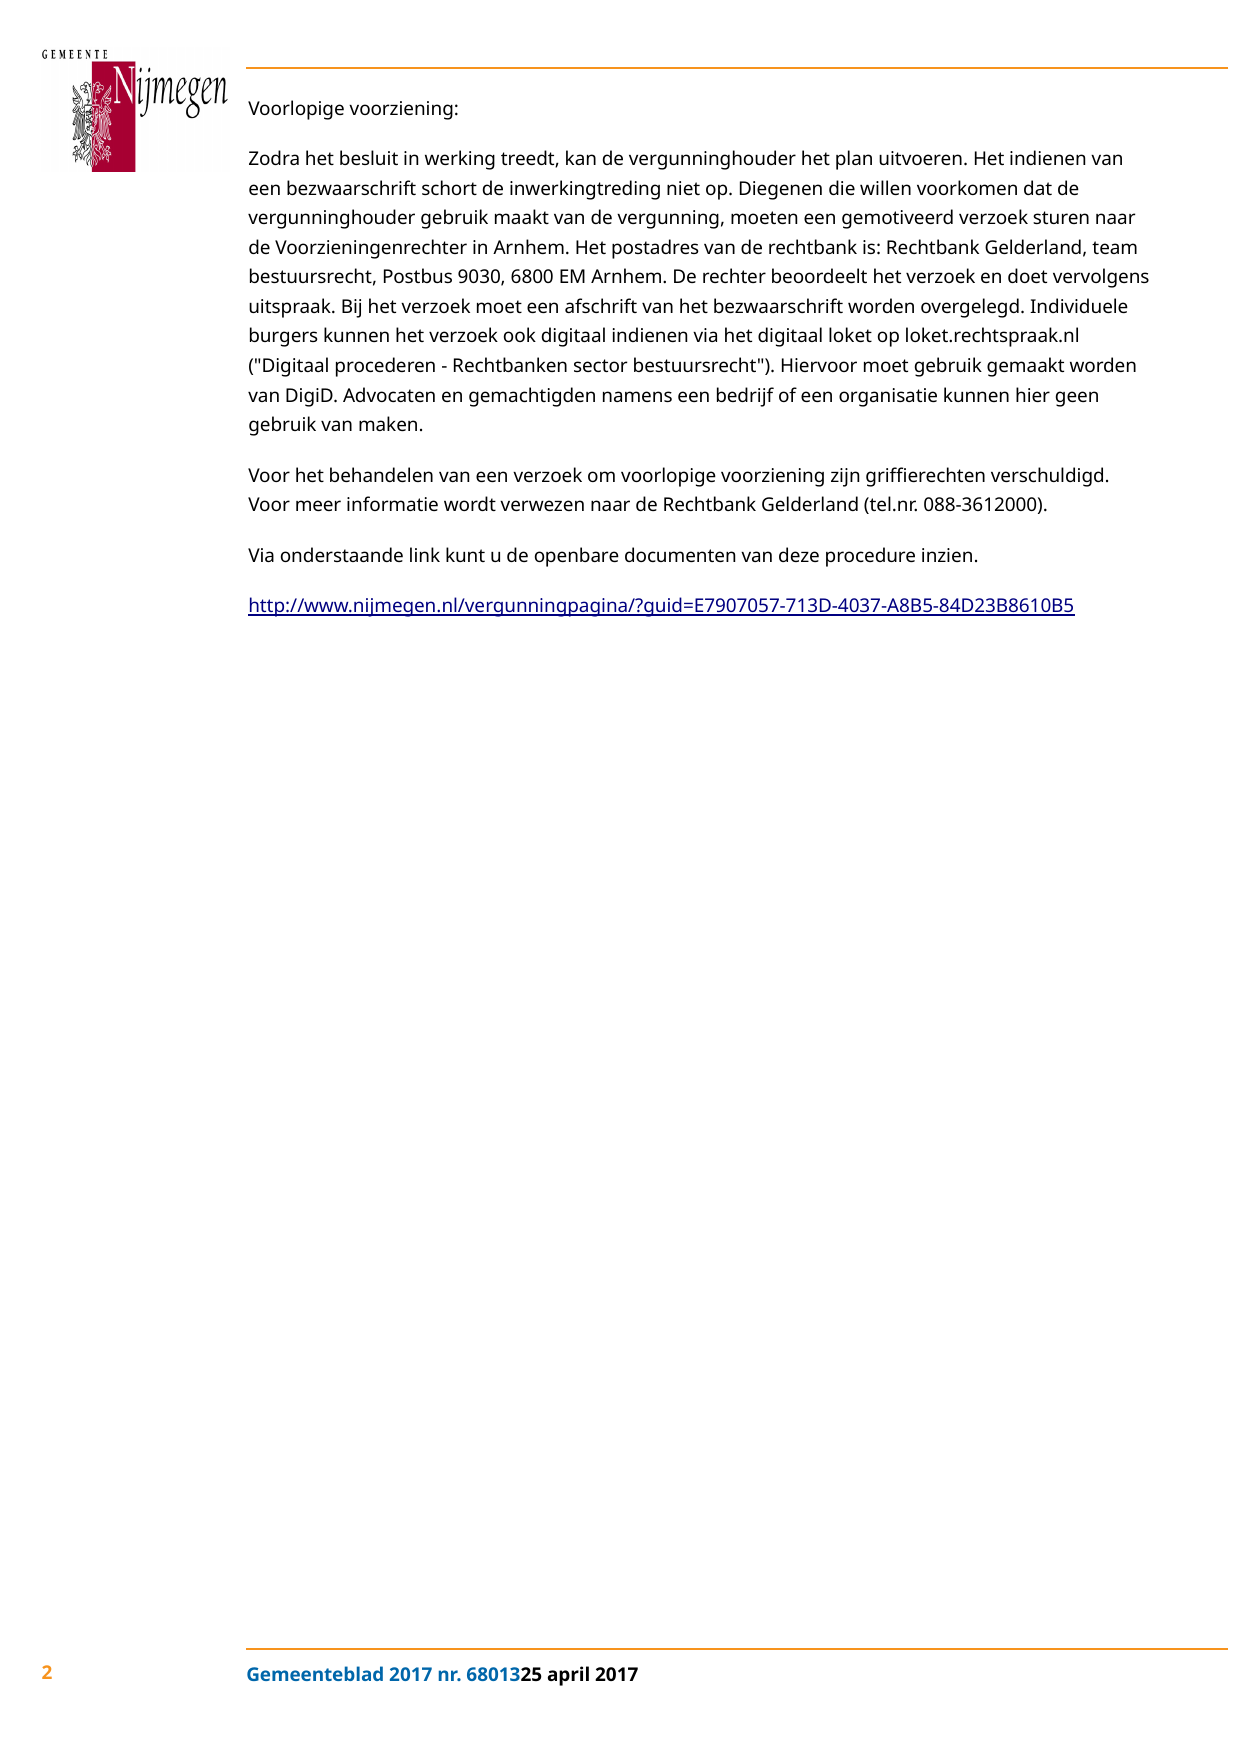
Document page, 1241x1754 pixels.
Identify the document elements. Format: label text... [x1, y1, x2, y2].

text Via onderstaande link kunt u de openbare documenten van deze procedure inzien. [248, 542, 1152, 568]
picture [41, 47, 231, 172]
text Zodra het besluit in werking treedt, kan de vergunninghouder het plan uitvoeren. Het indienen van een bezwaarschrift schort de inwerkingtreding niet op. Diegenen die willen voorkomen dat de vergunninghouder gebruik maakt van de vergunning, moeten een gemotiveerd verzoek sturen naar de Voorzieningenrechter in Arnhem. Het postadres van de rechtbank is: Rechtbank Gelderland, team bestuursrecht, Postbus 9030, 6800 EM Arnhem. De rechter beoordeelt het verzoek en doet vervolgens uitspraak. Bij het verzoek moet een afschrift van het bezwaarschrift worden overgelegd. Individuele burgers kunnen het verzoek ook digitaal indienen via het digitaal loket op loket.rechtspraak.nl ("Digitaal procederen - Rechtbanken sector bestuursrecht"). Hiervoor moet gebruik gemaakt worden van DigiD. Advocaten en gemachtigden namens een bedrijf of een organisatie kunnen hier geen gebruik van maken. [248, 145, 1152, 437]
text Voor het behandelen van een verzoek om voorlopige voorziening zijn griffierechten verschuldigd. Voor meer informatie wordt verwezen naar de Rechtbank Gelderland (tel.nr. 088-3612000). [248, 462, 1152, 517]
text Voorlopige voorziening: [248, 95, 1152, 121]
text http://www.nijmegen.nl/vergunningpagina/?guid=E7907057-713D-4037-A8B5-84D23B8610B5 [248, 592, 1152, 618]
